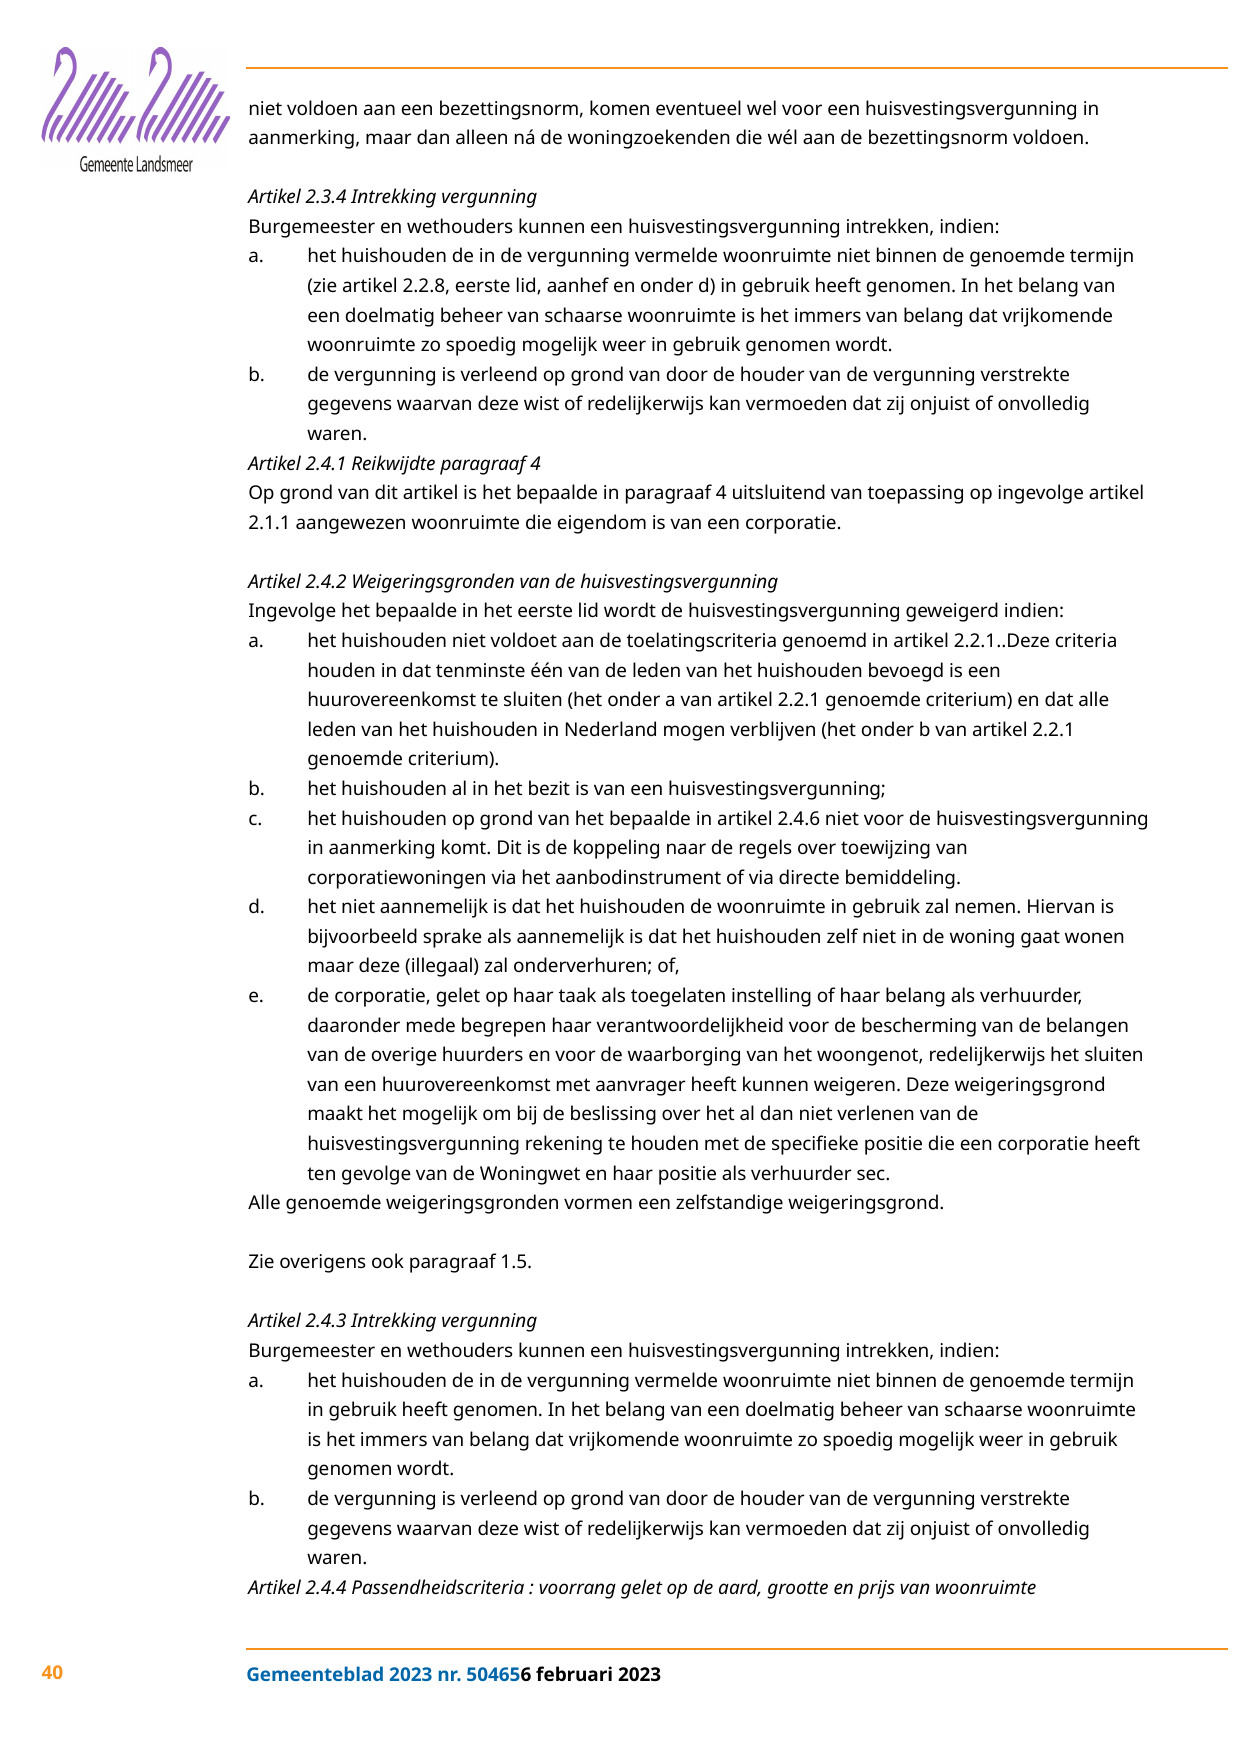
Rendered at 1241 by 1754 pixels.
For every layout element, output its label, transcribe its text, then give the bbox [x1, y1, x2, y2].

list het niet aannemelijk is dat het huishouden de woonruimte in gebruik zal nemen. Hiervan is bijvoorbeeld sprake als aannemelijk is dat het huishouden zelf niet in de woning gaat wonen maar deze (illegaal) zal onderverhuren; of, [248, 893, 1152, 978]
text Zie overigens ook paragraaf 1.5. [248, 1248, 1152, 1274]
list het huishouden de in de vergunning vermelde woonruimte niet binnen de genoemde termijn (zie artikel 2.2.8, eerste lid, aanhef en onder d) in gebruik heeft genomen. In het belang van een doelmatig beheer van schaarse woonruimte is het immers van belang dat vrijkomende woonruimte zo spoedig mogelijk weer in gebruik genomen wordt. [248, 243, 1152, 357]
list de vergunning is verleend op grond van door de houder van de vergunning verstrekte gegevens waarvan deze wist of redelijkerwijs kan vermoeden dat zij onjuist of onvolledig waren. [248, 361, 1152, 446]
text Artikel 2.4.2 Weigeringsgronden van de huisvestingsvergunning [248, 568, 1152, 594]
text Artikel 2.4.1 Reikwijdte paragraaf 4 [248, 450, 1152, 476]
list het huishouden de in de vergunning vermelde woonruimte niet binnen de genoemde termijn in gebruik heeft genomen. In het belang van een doelmatig beheer van schaarse woonruimte is het immers van belang dat vrijkomende woonruimte zo spoedig mogelijk weer in gebruik genomen wordt. [248, 1367, 1152, 1481]
text Artikel 2.3.4 Intrekking vergunning [248, 183, 1152, 209]
list het huishouden al in het bezit is van een huisvestingsvergunning; [248, 775, 1152, 801]
text Burgemeester en wethouders kunnen een huisvestingsvergunning intrekken, indien: [248, 1337, 1152, 1363]
list het huishouden niet voldoet aan de toelatingscriteria genoemd in artikel 2.2.1..Deze criteria houden in dat tenminste één van de leden van het huishouden bevoegd is een huurovereenkomst te sluiten (het onder a van artikel 2.2.1 genoemde criterium) en dat alle leden van het huishouden in Nederland mogen verblijven (het onder b van artikel 2.2.1 genoemde criterium). [248, 627, 1152, 771]
list de vergunning is verleend op grond van door de houder van de vergunning verstrekte gegevens waarvan deze wist of redelijkerwijs kan vermoeden dat zij onjuist of onvolledig waren. [248, 1485, 1152, 1570]
picture [41, 47, 231, 172]
text niet voldoen aan een bezettingsnorm, komen eventueel wel voor een huisvestingsvergunning in aanmerking, maar dan alleen ná de woningzoekenden die wél aan de bezettingsnorm voldoen. [248, 95, 1152, 150]
list de corporatie, gelet op haar taak als toegelaten instelling of haar belang als verhuurder, daaronder mede begrepen haar verantwoordelijkheid voor de bescherming van de belangen van de overige huurders en voor de waarborging van het woongenot, redelijkerwijs het sluiten van een huurovereenkomst met aanvrager heeft kunnen weigeren. Deze weigeringsgrond maakt het mogelijk om bij de beslissing over het al dan niet verlenen van de huisvestingsvergunning rekening te houden met de specifieke positie die een corporatie heeft ten gevolge van de Woningwet en haar positie als verhuurder sec. [248, 982, 1152, 1186]
text Artikel 2.4.3 Intrekking vergunning [248, 1308, 1152, 1333]
text Ingevolge het bepaalde in het eerste lid wordt de huisvestingsvergunning geweigerd indien: [248, 598, 1152, 623]
text Burgemeester en wethouders kunnen een huisvestingsvergunning intrekken, indien: [248, 213, 1152, 239]
text Artikel 2.4.4 Passendheidscriteria : voorrang gelet op de aard, grootte en prijs van woonruimte [248, 1574, 1152, 1600]
text Op grond van dit artikel is het bepaalde in paragraaf 4 uitsluitend van toepassing op ingevolge artikel 2.1.1 aangewezen woonruimte die eigendom is van een corporatie. [248, 479, 1152, 535]
list het huishouden op grond van het bepaalde in artikel 2.4.6 niet voor de huisvestingsvergunning in aanmerking komt. Dit is de koppeling naar de regels over toewijzing van corporatiewoningen via het aanbodinstrument of via directe bemiddeling. [248, 805, 1152, 890]
text Alle genoemde weigeringsgronden vormen een zelfstandige weigeringsgrond. [248, 1189, 1152, 1215]
